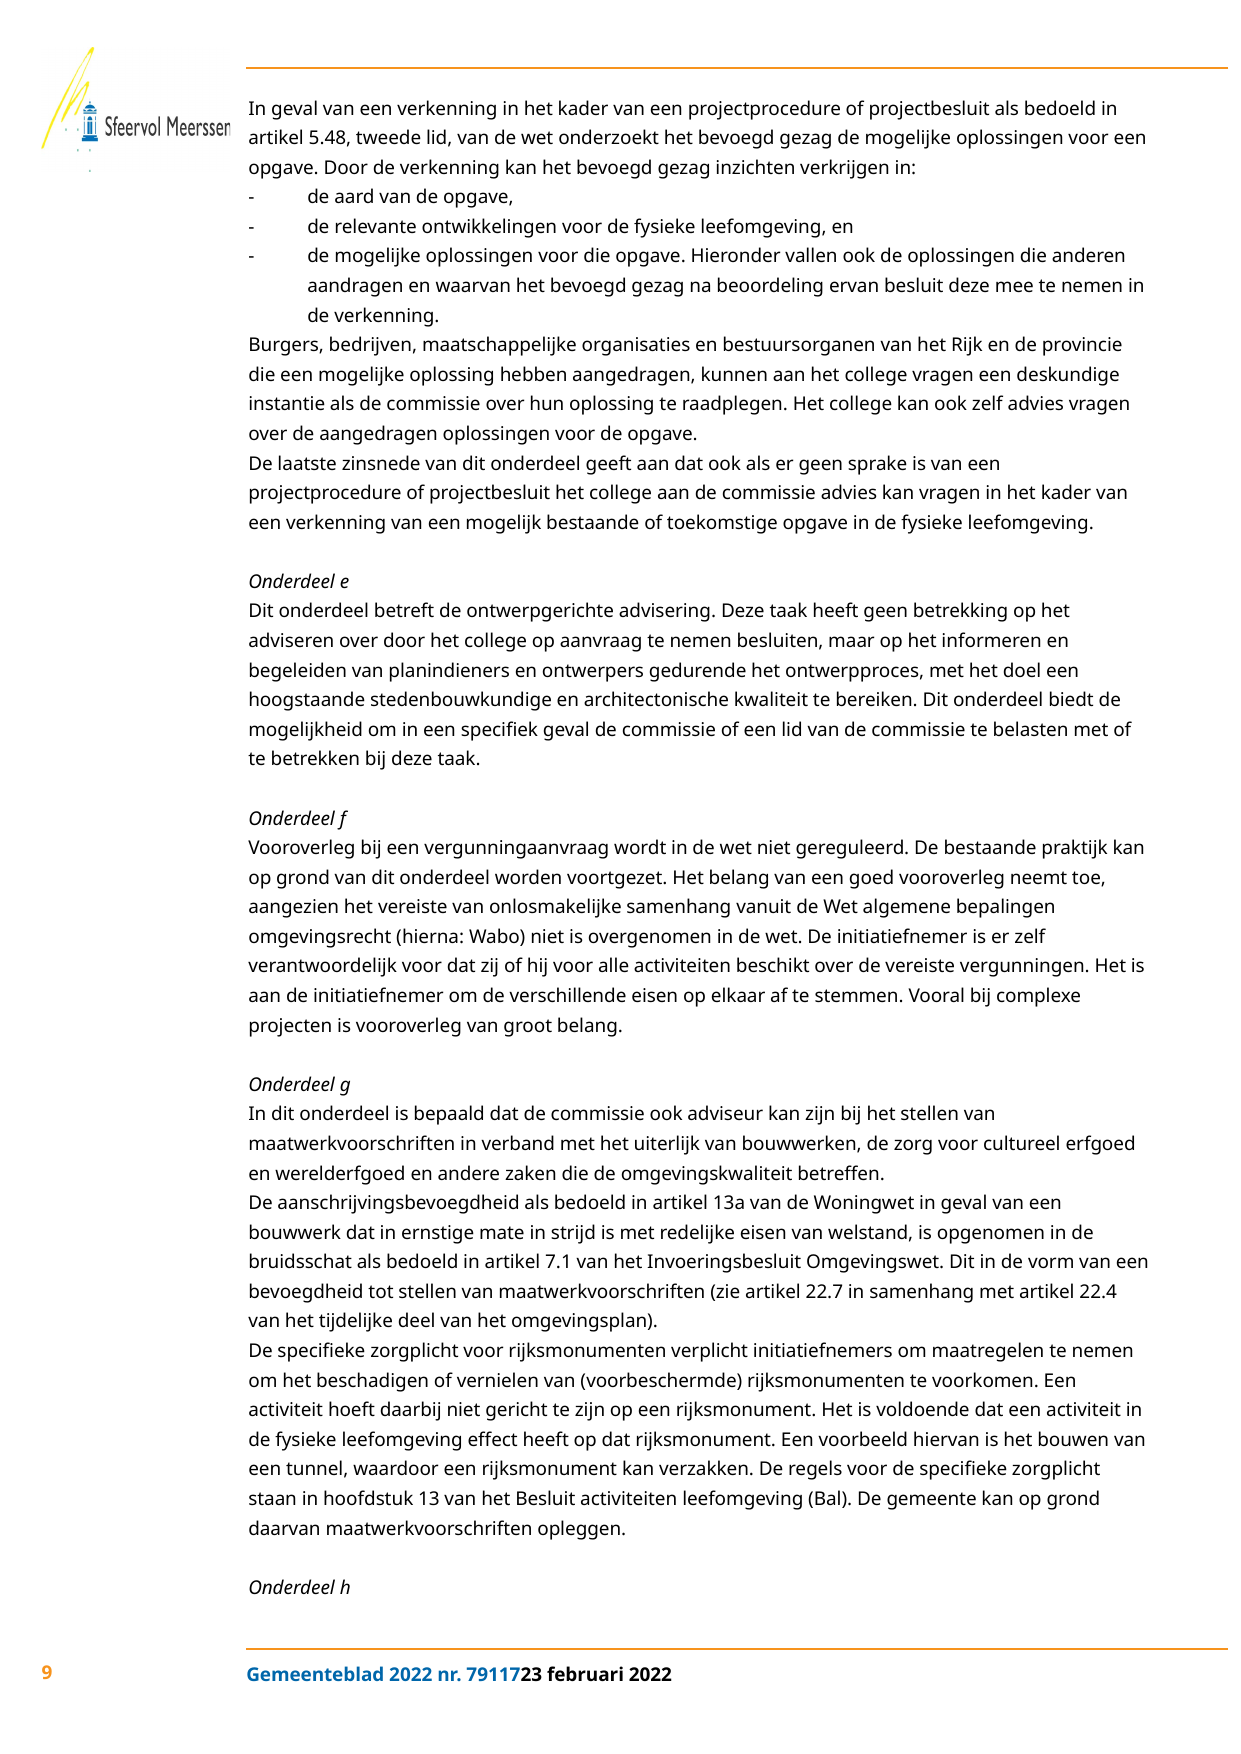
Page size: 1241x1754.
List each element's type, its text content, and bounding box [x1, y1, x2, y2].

text Vooroverleg bij een vergunningaanvraag wordt in de wet niet gereguleerd. De bestaande praktijk kan op grond van dit onderdeel worden voortgezet. Het belang van een goed vooroverleg neemt toe, aangezien het vereiste van onlosmakelijke samenhang vanuit de Wet algemene bepalingen omgevingsrecht (hierna: Wabo) niet is overgenomen in de wet. De initiatiefnemer is er zelf verantwoordelijk voor dat zij of hij voor alle activiteiten beschikt over de vereiste vergunningen. Het is aan de initiatiefnemer om de verschillende eisen op elkaar af te stemmen. Vooral bij complexe projecten is vooroverleg van groot belang. [248, 834, 1152, 1038]
text In dit onderdeel is bepaald dat de commissie ook adviseur kan zijn bij het stellen van maatwerkvoorschriften in verband met het uiterlijk van bouwwerken, de zorg voor cultureel erfgoed en werelderfgoed en andere zaken die de omgevingskwaliteit betreffen. [248, 1101, 1152, 1186]
text Dit onderdeel betreft de ontwerpgerichte advisering. Deze taak heeft geen betrekking op het adviseren over door het college op aanvraag te nemen besluiten, maar op het informeren en begeleiden van planindieners en ontwerpers gedurende het ontwerpproces, met het doel een hoogstaande stedenbouwkundige en architectonische kwaliteit te bereiken. Dit onderdeel biedt de mogelijkheid om in een specifiek geval de commissie of een lid van de commissie te belasten met of te betrekken bij deze taak. [248, 598, 1152, 771]
list de aard van de opgave, [248, 183, 1152, 209]
text Onderdeel h [248, 1574, 1152, 1600]
text In geval van een verkenning in het kader van een projectprocedure of projectbesluit als bedoeld in artikel 5.48, tweede lid, van de wet onderzoekt het bevoegd gezag de mogelijke oplossingen voor een opgave. Door de verkenning kan het bevoegd gezag inzichten verkrijgen in: [248, 95, 1152, 180]
list de relevante ontwikkelingen voor de fysieke leefomgeving, en [248, 213, 1152, 239]
text Onderdeel g [248, 1071, 1152, 1097]
text De aanschrijvingsbevoegdheid als bedoeld in artikel 13a van de Woningwet in geval van een bouwwerk dat in ernstige mate in strijd is met redelijke eisen van welstand, is opgenomen in de bruidsschat als bedoeld in artikel 7.1 van het Invoeringsbesluit Omgevingswet. Dit in de vorm van een bevoegdheid tot stellen van maatwerkvoorschriften (zie artikel 22.7 in samenhang met artikel 22.4 van het tijdelijke deel van het omgevingsplan). [248, 1189, 1152, 1333]
list de mogelijke oplossingen voor die opgave. Hieronder vallen ook de oplossingen die anderen aandragen en waarvan het bevoegd gezag na beoordeling ervan besluit deze mee te nemen in de verkenning. [248, 243, 1152, 328]
picture [41, 47, 231, 172]
text De specifieke zorgplicht voor rijksmonumenten verplicht initiatiefnemers om maatregelen te nemen om het beschadigen of vernielen van (voorbeschermde) rijksmonumenten te voorkomen. Een activiteit hoeft daarbij niet gericht te zijn op een rijksmonument. Het is voldoende dat een activiteit in de fysieke leefomgeving effect heeft op dat rijksmonument. Een voorbeeld hiervan is het bouwen van een tunnel, waardoor een rijksmonument kan verzakken. De regels voor de specifieke zorgplicht staan in hoofdstuk 13 van het Besluit activiteiten leefomgeving (Bal). De gemeente kan op grond daarvan maatwerkvoorschriften opleggen. [248, 1337, 1152, 1541]
text Burgers, bedrijven, maatschappelijke organisaties en bestuursorganen van het Rijk en de provincie die een mogelijke oplossing hebben aangedragen, kunnen aan het college vragen een deskundige instantie als de commissie over hun oplossing te raadplegen. Het college kan ook zelf advies vragen over de aangedragen oplossingen voor de opgave. [248, 331, 1152, 446]
text Onderdeel e [248, 568, 1152, 594]
text Onderdeel f [248, 805, 1152, 831]
text De laatste zinsnede van dit onderdeel geeft aan dat ook als er geen sprake is van een projectprocedure of projectbesluit het college aan de commissie advies kan vragen in het kader van een verkenning van een mogelijk bestaande of toekomstige opgave in de fysieke leefomgeving. [248, 450, 1152, 535]
